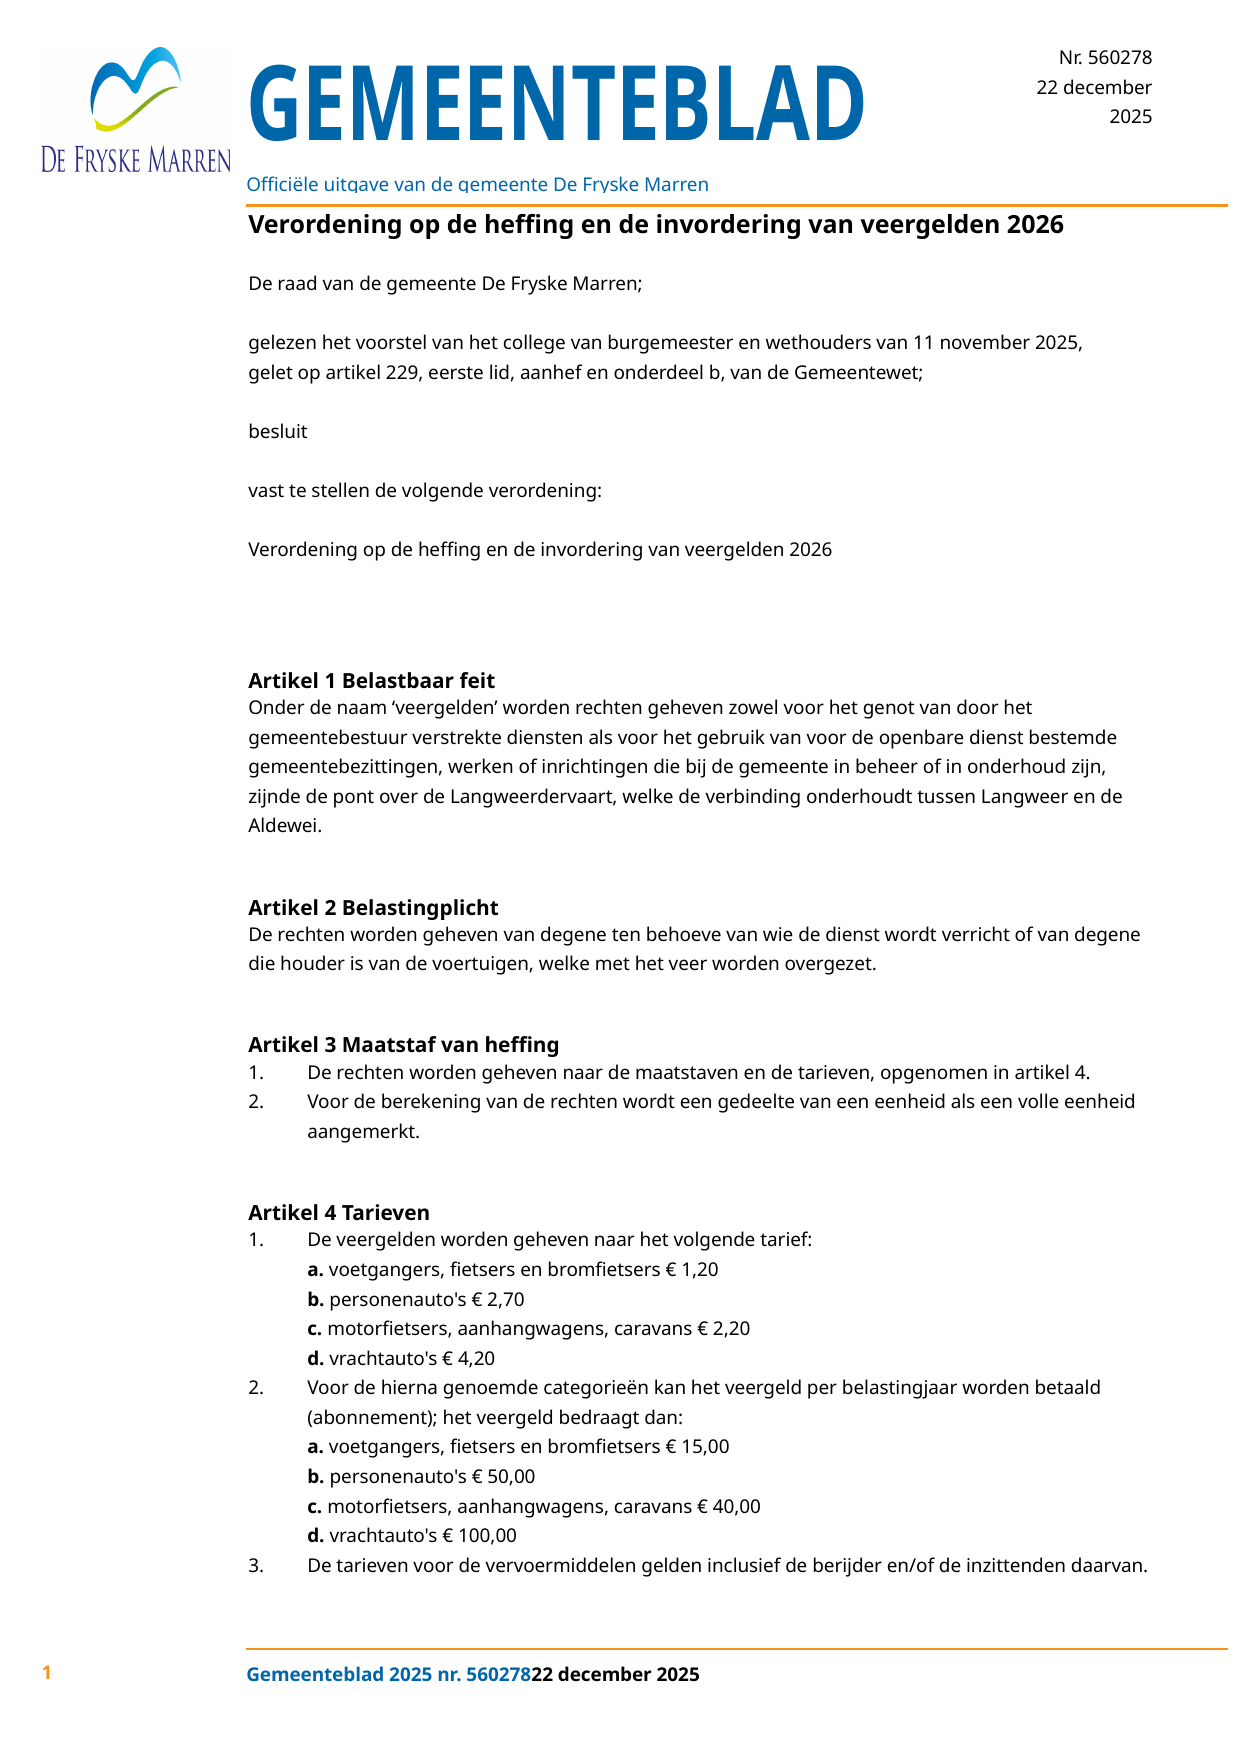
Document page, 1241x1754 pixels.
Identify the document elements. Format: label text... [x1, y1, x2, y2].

text Artikel 4 Tarieven [248, 1198, 1152, 1227]
list a. voetgangers, fietsers en bromfietsers € 15,00 [248, 1434, 1152, 1459]
text De raad van de gemeente De Fryske Marren; [248, 270, 1152, 296]
list De rechten worden geheven naar de maatstaven en de tarieven, opgenomen in artikel 4. [248, 1059, 1152, 1085]
text De rechten worden geheven van degene ten behoeve van wie de dienst wordt verricht of van degene die houder is van de voertuigen, welke met het veer worden overgezet. [248, 921, 1152, 976]
text Artikel 1 Belastbaar feit [248, 666, 1152, 694]
text gelezen het voorstel van het college van burgemeester en wethouders van 11 november 2025, [248, 329, 1152, 355]
text Onder de naam ‘veergelden’ worden rechten geheven zowel voor het genot van door het gemeentebestuur verstrekte diensten als voor het gebruik van voor de openbare dienst bestemde gemeentebezittingen, werken of inrichtingen die bij de gemeente in beheer of in onderhoud zijn, zijnde de pont over de Langweerdervaart, welke de verbinding onderhoudt tussen Langweer en de Aldewei. [248, 694, 1152, 838]
list b. personenauto's € 50,00 [248, 1463, 1152, 1489]
list d. vrachtauto's € 100,00 [248, 1522, 1152, 1548]
list De tarieven voor de vervoermiddelen gelden inclusief de berijder en/of de inzittenden daarvan. [248, 1552, 1152, 1578]
text Verordening op de heffing en de invordering van veergelden 2026 [248, 207, 1152, 241]
text Artikel 3 Maatstaf van heffing [248, 1031, 1152, 1059]
list c. motorfietsers, aanhangwagens, caravans € 40,00 [248, 1493, 1152, 1519]
text gelet op artikel 229, eerste lid, aanhef en onderdeel b, van de Gemeentewet; [248, 359, 1152, 385]
list c. motorfietsers, aanhangwagens, caravans € 2,20 [248, 1315, 1152, 1341]
list Voor de berekening van de rechten wordt een gedeelte van een eenheid als een volle eenheid aangemerkt. [248, 1089, 1152, 1144]
text Artikel 2 Belastingplicht [248, 893, 1152, 921]
list d. vrachtauto's € 4,20 [248, 1345, 1152, 1371]
text vast te stellen de volgende verordening: [248, 477, 1152, 503]
list a. voetgangers, fietsers en bromfietsers € 1,20 [248, 1256, 1152, 1282]
list De veergelden worden geheven naar het volgende tarief: [248, 1227, 1152, 1252]
text besluit [248, 418, 1152, 444]
text Verordening op de heffing en de invordering van veergelden 2026 [248, 537, 1152, 562]
picture [41, 47, 231, 172]
list b. personenauto's € 2,70 [248, 1286, 1152, 1312]
list Voor de hierna genoemde categorieën kan het veergeld per belastingjaar worden betaald (abonnement); het veergeld bedraagt dan: [248, 1374, 1152, 1430]
